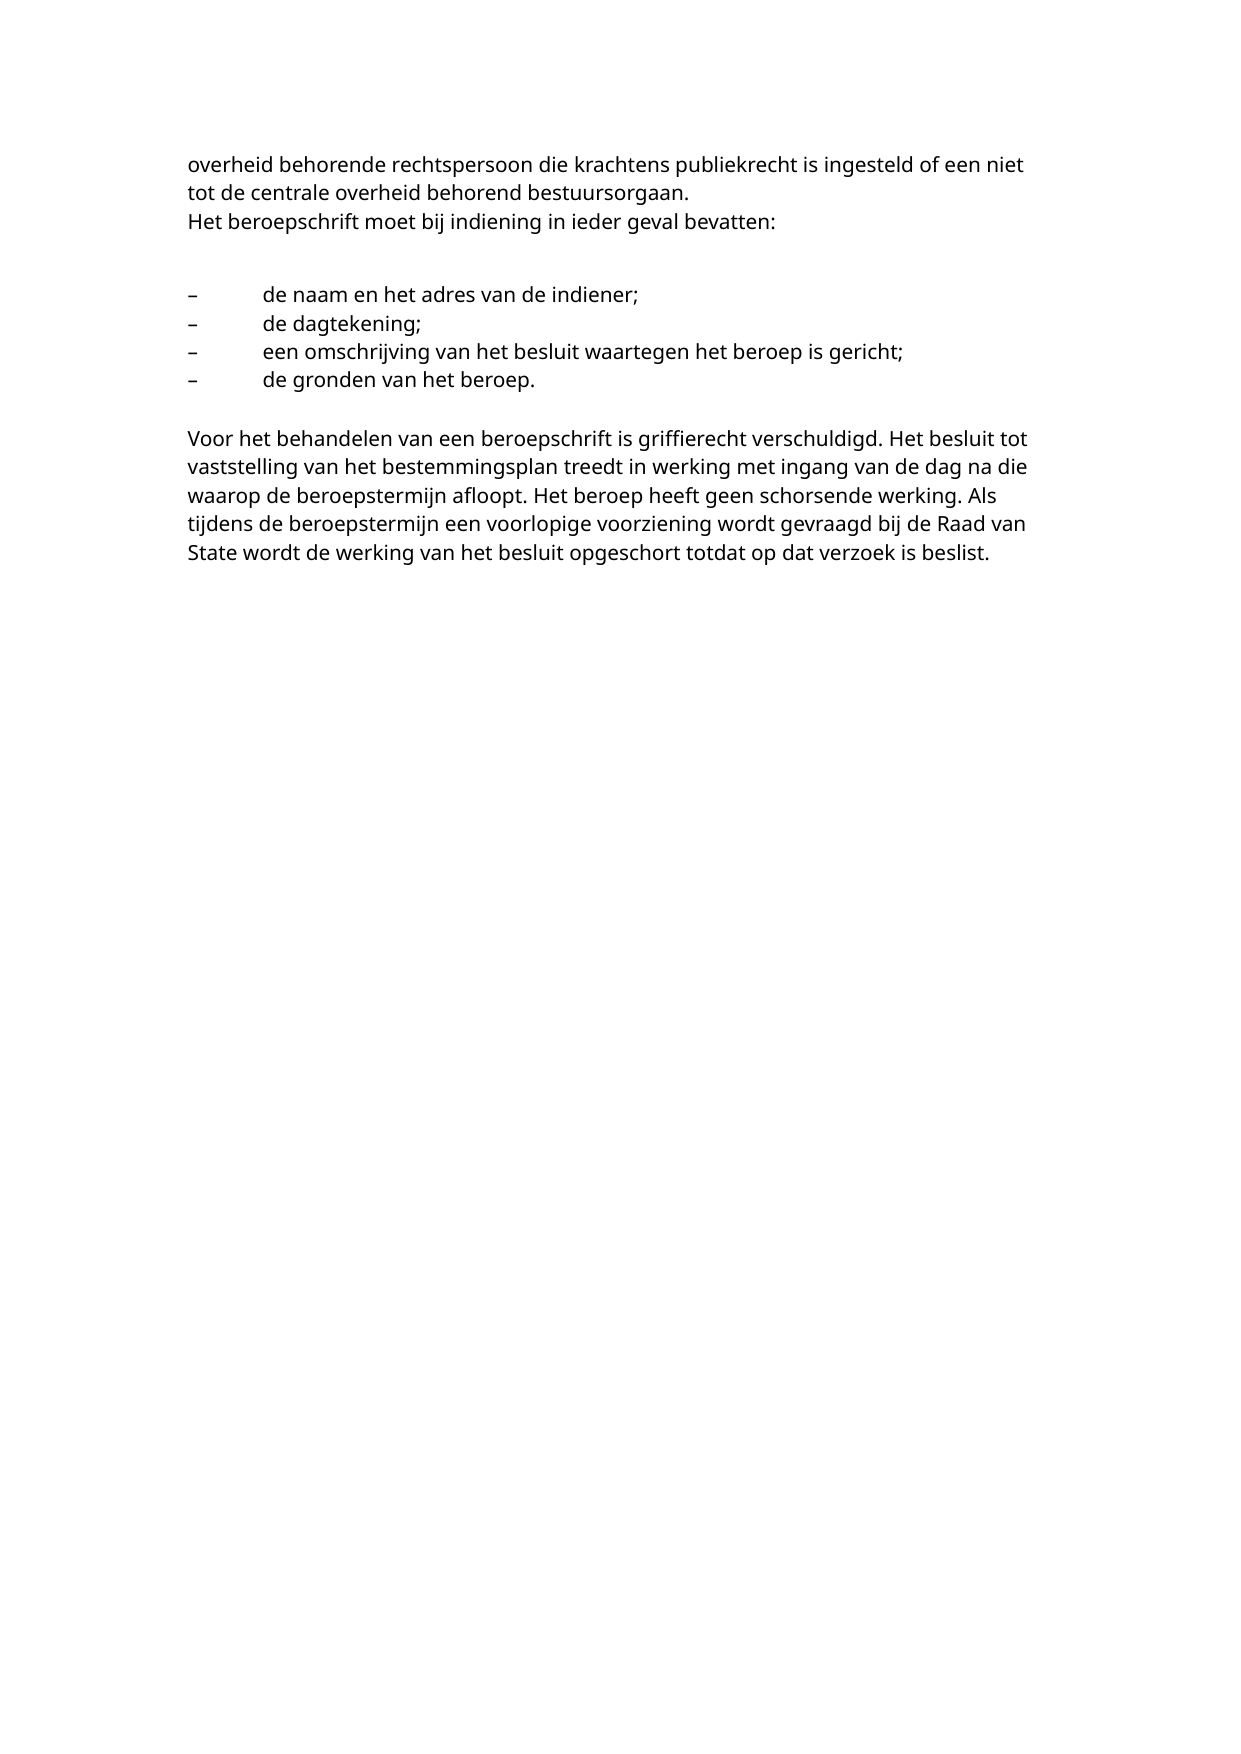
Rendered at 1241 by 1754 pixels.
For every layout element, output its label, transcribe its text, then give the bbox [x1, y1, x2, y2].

text overheid behorende rechtspersoon die krachtens publiekrecht is ingesteld of een niet tot de centrale overheid behorend bestuursorgaan. [187, 150, 1053, 207]
text Voor het behandelen van een beroepschrift is griffierecht verschuldigd. Het besluit tot vaststelling van het bestemmingsplan treedt in werking met ingang van de dag na die waarop de beroepstermijn afloopt. Het beroep heeft geen schorsende werking. Als tijdens de beroepstermijn een voorlopige voorziening wordt gevraagd bij de Raad van State wordt de werking van het besluit opgeschort totdat op dat verzoek is beslist. [187, 424, 1053, 566]
list een omschrijving van het besluit waartegen het beroep is gericht; [187, 337, 1053, 366]
list de gronden van het beroep. [187, 366, 1053, 394]
list de dagtekening; [187, 309, 1053, 337]
text Het beroepschrift moet bij indiening in ieder geval bevatten: [187, 207, 1053, 235]
list de naam en het adres van de indiener; [187, 280, 1053, 309]
